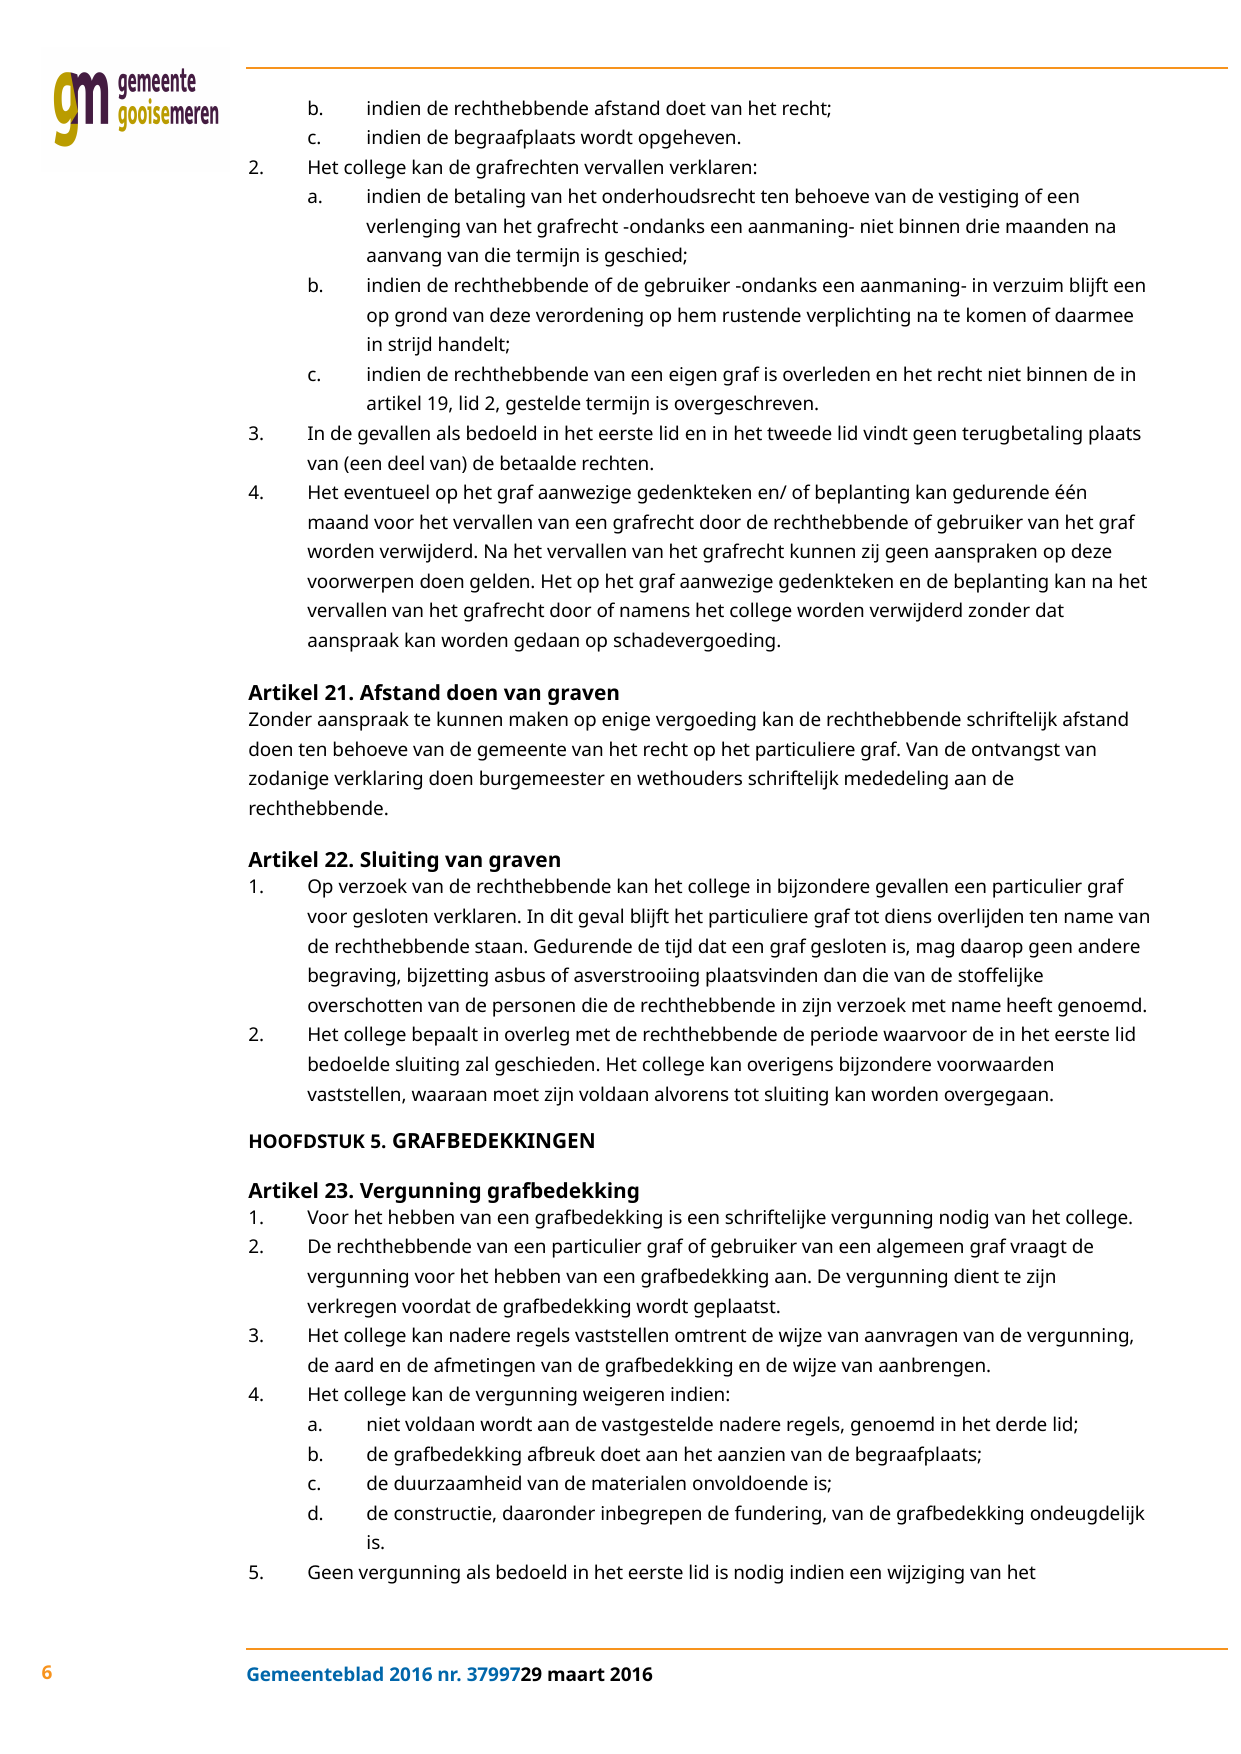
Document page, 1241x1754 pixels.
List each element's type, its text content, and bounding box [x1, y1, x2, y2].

list de grafbedekking afbreuk doet aan het aanzien van de begraafplaats; [307, 1441, 1152, 1467]
list Het college kan de vergunning weigeren indien: [248, 1382, 1152, 1407]
text Artikel 21. Afstand doen van graven [248, 678, 1152, 706]
list indien de rechthebbende of de gebruiker -ondanks een aanmaning- in verzuim blijft een op grond van deze verordening op hem rustende verplichting na te komen of daarmee in strijd handelt; [307, 272, 1152, 357]
list Het college kan nadere regels vaststellen omtrent de wijze van aanvragen van de vergunning, de aard en de afmetingen van de grafbedekking en de wijze van aanbrengen. [248, 1322, 1152, 1378]
list indien de rechthebbende afstand doet van het recht; [307, 95, 1152, 121]
list Het college bepaalt in overleg met de rechthebbende de periode waarvoor de in het eerste lid bedoelde sluiting zal geschieden. Het college kan overigens bijzondere voorwaarden vaststellen, waaraan moet zijn voldaan alvorens tot sluiting kan worden overgegaan. [248, 1022, 1152, 1107]
text Artikel 23. Vergunning grafbedekking [248, 1176, 1152, 1204]
list Het college kan de grafrechten vervallen verklaren: [248, 154, 1152, 180]
list Voor het hebben van een grafbedekking is een schriftelijke vergunning nodig van het college. [248, 1204, 1152, 1230]
picture [41, 47, 231, 172]
text Artikel 22. Sluiting van graven [248, 845, 1152, 874]
text HOOFDSTUK 5. GRAFBEDEKKINGEN [248, 1126, 1152, 1155]
list Het eventueel op het graf aanwezige gedenkteken en/ of beplanting kan gedurende één maand voor het vervallen van een grafrecht door de rechthebbende of gebruiker van het graf worden verwijderd. Na het vervallen van het grafrecht kunnen zij geen aanspraken op deze voorwerpen doen gelden. Het op het graf aanwezige gedenkteken en de beplanting kan na het vervallen van het grafrecht door of namens het college worden verwijderd zonder dat aanspraak kan worden gedaan op schadevergoeding. [248, 479, 1152, 653]
list indien de rechthebbende van een eigen graf is overleden en het recht niet binnen de in artikel 19, lid 2, gestelde termijn is overgeschreven. [307, 361, 1152, 416]
text Zonder aanspraak te kunnen maken op enige vergoeding kan de rechthebbende schriftelijk afstand doen ten behoeve van de gemeente van het recht op het particuliere graf. Van de ontvangst van zodanige verklaring doen burgemeester en wethouders schriftelijk mededeling aan de rechthebbende. [248, 706, 1152, 821]
list indien de begraafplaats wordt opgeheven. [307, 124, 1152, 150]
list indien de betaling van het onderhoudsrecht ten behoeve van de vestiging of een verlenging van het grafrecht -ondanks een aanmaning- niet binnen drie maanden na aanvang van die termijn is geschied; [307, 183, 1152, 268]
list de constructie, daaronder inbegrepen de fundering, van de grafbedekking ondeugdelijk is. [307, 1500, 1152, 1555]
list Op verzoek van de rechthebbende kan het college in bijzondere gevallen een particulier graf voor gesloten verklaren. In dit geval blijft het particuliere graf tot diens overlijden ten name van de rechthebbende staan. Gedurende de tijd dat een graf gesloten is, mag daarop geen andere begraving, bijzetting asbus of asverstrooiing plaatsvinden dan die van de stoffelijke overschotten van de personen die de rechthebbende in zijn verzoek met name heeft genoemd. [248, 874, 1152, 1018]
list De rechthebbende van een particulier graf of gebruiker van een algemeen graf vraagt de vergunning voor het hebben van een grafbedekking aan. De vergunning dient te zijn verkregen voordat de grafbedekking wordt geplaatst. [248, 1234, 1152, 1319]
list de duurzaamheid van de materialen onvoldoende is; [307, 1470, 1152, 1496]
list niet voldaan wordt aan de vastgestelde nadere regels, genoemd in het derde lid; [307, 1411, 1152, 1437]
list Geen vergunning als bedoeld in het eerste lid is nodig indien een wijziging van het [248, 1559, 1152, 1585]
list In de gevallen als bedoeld in het eerste lid en in het tweede lid vindt geen terugbetaling plaats van (een deel van) de betaalde rechten. [248, 420, 1152, 476]
